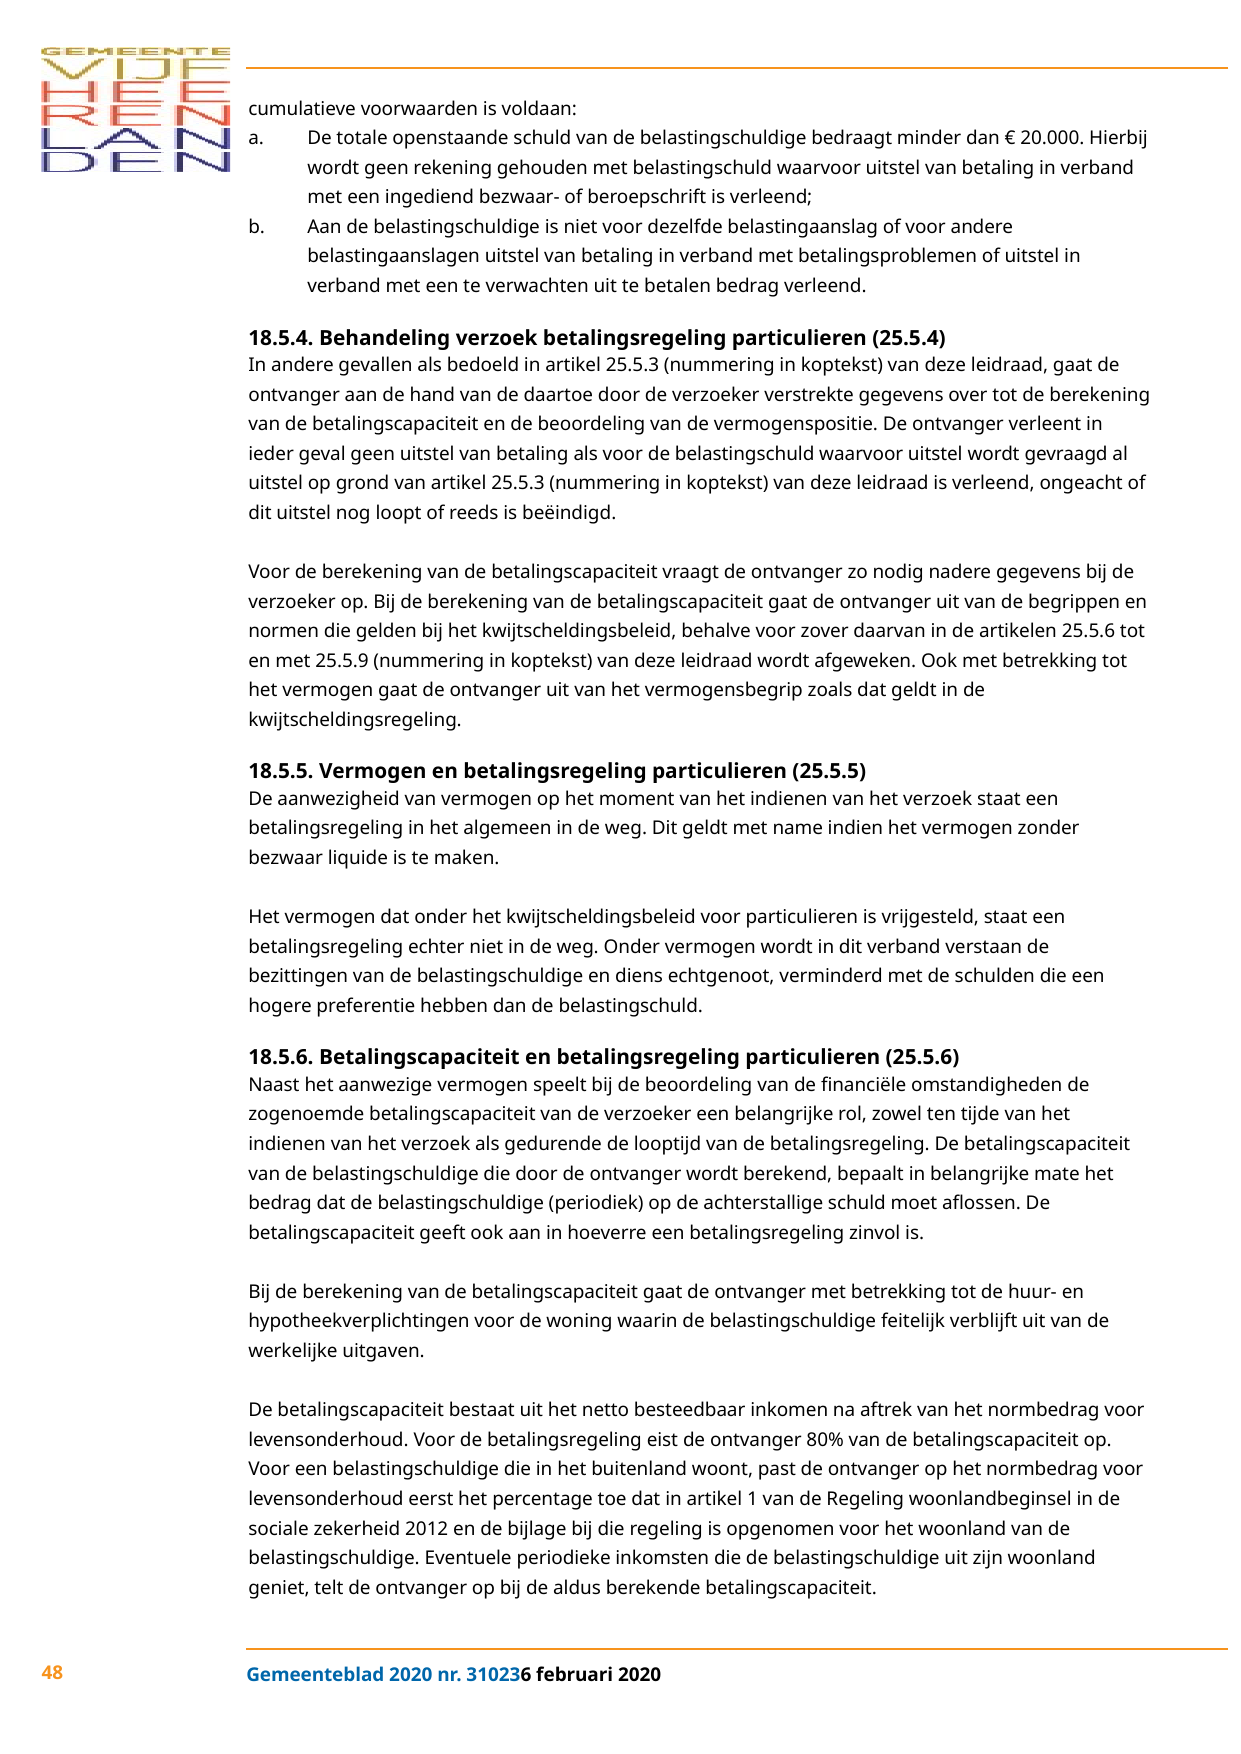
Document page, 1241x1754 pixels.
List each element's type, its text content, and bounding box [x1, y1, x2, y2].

picture [41, 47, 231, 172]
text 18.5.4. Behandeling verzoek betalingsregeling particulieren (25.5.4) [248, 323, 1152, 351]
text In andere gevallen als bedoeld in artikel 25.5.3 (nummering in koptekst) van deze leidraad, gaat de ontvanger aan de hand van de daartoe door de verzoeker verstrekte gegevens over tot de berekening van de betalingscapaciteit en de beoordeling van de vermogenspositie. De ontvanger verleent in ieder geval geen uitstel van betaling als voor de belastingschuld waarvoor uitstel wordt gevraagd al uitstel op grond van artikel 25.5.3 (nummering in koptekst) van deze leidraad is verleend, ongeacht of dit uitstel nog loopt of reeds is beëindigd. [248, 351, 1152, 525]
text Naast het aanwezige vermogen speelt bij de beoordeling van de financiële omstandigheden de zogenoemde betalingscapaciteit van de verzoeker een belangrijke rol, zowel ten tijde van het indienen van het verzoek als gedurende de looptijd van de betalingsregeling. De betalingscapaciteit van de belastingschuldige die door de ontvanger wordt berekend, bepaalt in belangrijke mate het bedrag dat de belastingschuldige (periodiek) op de achterstallige schuld moet aflossen. De betalingscapaciteit geeft ook aan in hoeverre een betalingsregeling zinvol is. [248, 1071, 1152, 1244]
text 18.5.5. Vermogen en betalingsregeling particulieren (25.5.5) [248, 757, 1152, 785]
text cumulatieve voorwaarden is voldaan: [248, 95, 1152, 121]
text Bij de berekening van de betalingscapaciteit gaat de ontvanger met betrekking tot de huur- en hypotheekverplichtingen voor de woning waarin de belastingschuldige feitelijk verblijft uit van de werkelijke uitgaven. [248, 1278, 1152, 1363]
text 18.5.6. Betalingscapaciteit en betalingsregeling particulieren (25.5.6) [248, 1042, 1152, 1071]
text Voor de berekening van de betalingscapaciteit vraagt de ontvanger zo nodig nadere gegevens bij de verzoeker op. Bij de berekening van de betalingscapaciteit gaat de ontvanger uit van de begrippen en normen die gelden bij het kwijtscheldingsbeleid, behalve voor zover daarvan in de artikelen 25.5.6 tot en met 25.5.9 (nummering in koptekst) van deze leidraad wordt afgeweken. Ook met betrekking tot het vermogen gaat de ontvanger uit van het vermogensbegrip zoals dat geldt in de kwijtscheldingsregeling. [248, 558, 1152, 732]
text De aanwezigheid van vermogen op het moment van het indienen van het verzoek staat een betalingsregeling in het algemeen in de weg. Dit geldt met name indien het vermogen zonder bezwaar liquide is te maken. [248, 785, 1152, 870]
text Het vermogen dat onder het kwijtscheldingsbeleid voor particulieren is vrijgesteld, staat een betalingsregeling echter niet in de weg. Onder vermogen wordt in dit verband verstaan de bezittingen van de belastingschuldige en diens echtgenoot, verminderd met de schulden die een hogere preferentie hebben dan de belastingschuld. [248, 903, 1152, 1018]
list Aan de belastingschuldige is niet voor dezelfde belastingaanslag of voor andere belastingaanslagen uitstel van betaling in verband met betalingsproblemen of uitstel in verband met een te verwachten uit te betalen bedrag verleend. [248, 213, 1152, 298]
text De betalingscapaciteit bestaat uit het netto besteedbaar inkomen na aftrek van het normbedrag voor levensonderhoud. Voor de betalingsregeling eist de ontvanger 80% van de betalingscapaciteit op. Voor een belastingschuldige die in het buitenland woont, past de ontvanger op het normbedrag voor levensonderhoud eerst het percentage toe dat in artikel 1 van de Regeling woonlandbeginsel in de sociale zekerheid 2012 en de bijlage bij die regeling is opgenomen voor het woonland van de belastingschuldige. Eventuele periodieke inkomsten die de belastingschuldige uit zijn woonland geniet, telt de ontvanger op bij de aldus berekende betalingscapaciteit. [248, 1396, 1152, 1599]
list De totale openstaande schuld van de belastingschuldige bedraagt minder dan € 20.000. Hierbij wordt geen rekening gehouden met belastingschuld waarvoor uitstel van betaling in verband met een ingediend bezwaar- of beroepschrift is verleend; [248, 124, 1152, 209]
